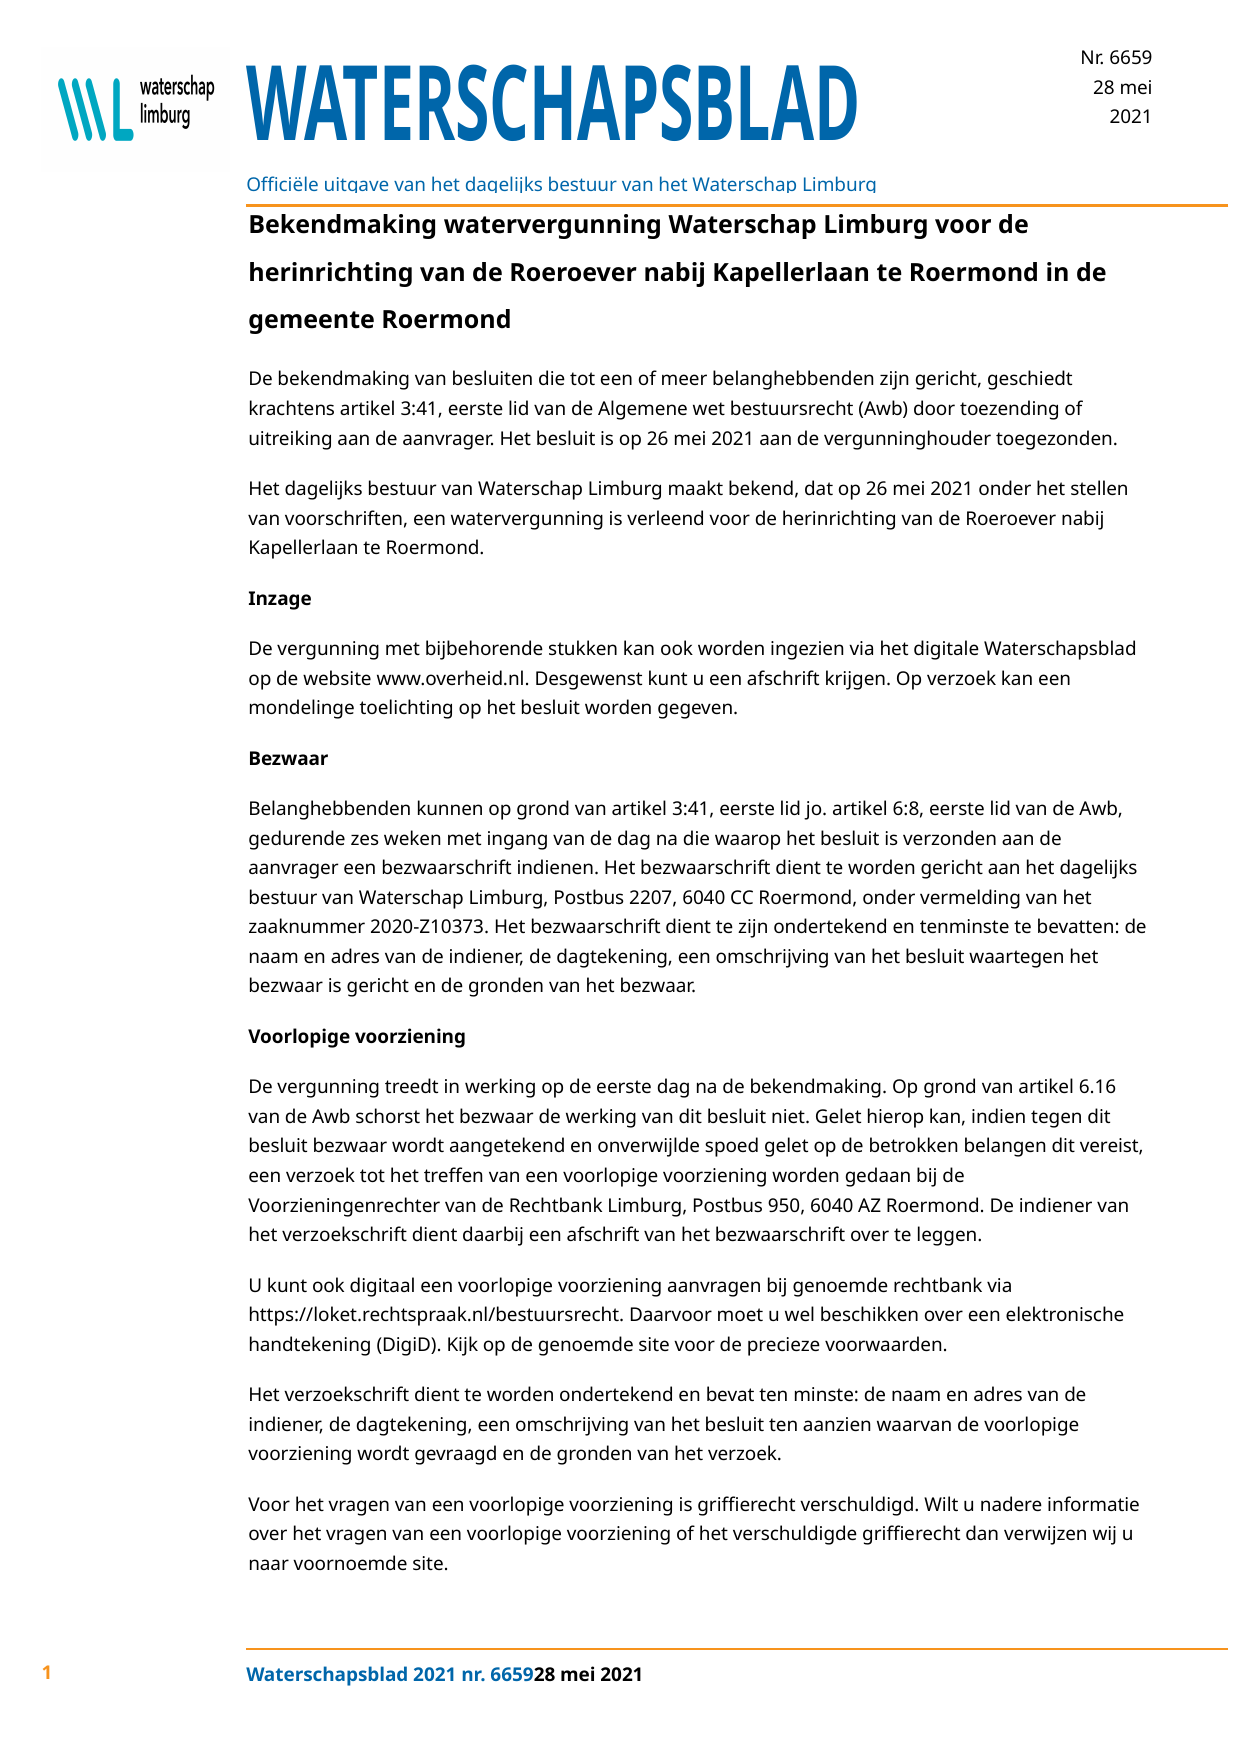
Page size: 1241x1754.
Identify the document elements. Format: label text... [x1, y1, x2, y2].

text Bekendmaking watervergunning Waterschap Limburg voor de herinrichting van de Roeroever nabij Kapellerlaan te Roermond in de gemeente Roermond [248, 207, 1152, 336]
text Het dagelijks bestuur van Waterschap Limburg maakt bekend, dat op 26 mei 2021 onder het stellen van voorschriften, een watervergunning is verleend voor de herinrichting van de Roeroever nabij Kapellerlaan te Roermond. [248, 475, 1152, 560]
text De vergunning met bijbehorende stukken kan ook worden ingezien via het digitale Waterschapsblad op de website www.overheid.nl. Desgewenst kunt u een afschrift krijgen. Op verzoek kan een mondelinge toelichting op het besluit worden gegeven. [248, 635, 1152, 720]
text Het verzoekschrift dient te worden ondertekend en bevat ten minste: de naam en adres van de indiener, de dagtekening, een omschrijving van het besluit ten aanzien waarvan de voorlopige voorziening wordt gevraagd en de gronden van het verzoek. [248, 1381, 1152, 1466]
text Voorlopige voorziening [248, 1023, 1152, 1049]
picture [41, 47, 231, 172]
text Bezwaar [248, 745, 1152, 770]
text Inzage [248, 585, 1152, 610]
text Belanghebbenden kunnen op grond van artikel 3:41, eerste lid jo. artikel 6:8, eerste lid van de Awb, gedurende zes weken met ingang van de dag na die waarop het besluit is verzonden aan de aanvrager een bezwaarschrift indienen. Het bezwaarschrift dient te worden gericht aan het dagelijks bestuur van Waterschap Limburg, Postbus 2207, 6040 CC Roermond, onder vermelding van het zaaknummer 2020-Z10373. Het bezwaarschrift dient te zijn ondertekend en tenminste te bevatten: de naam en adres van de indiener, de dagtekening, een omschrijving van het besluit waartegen het bezwaar is gericht en de gronden van het bezwaar. [248, 795, 1152, 998]
text De bekendmaking van besluiten die tot een of meer belanghebbenden zijn gericht, geschiedt krachtens artikel 3:41, eerste lid van de Algemene wet bestuursrecht (Awb) door toezending of uitreiking aan de aanvrager. Het besluit is op 26 mei 2021 aan de vergunninghouder toegezonden. [248, 366, 1152, 450]
text U kunt ook digitaal een voorlopige voorziening aanvragen bij genoemde rechtbank via https://loket.rechtspraak.nl/bestuursrecht. Daarvoor moet u wel beschikken over een elektronische handtekening (DigiD). Kijk op de genoemde site voor de precieze voorwaarden. [248, 1272, 1152, 1357]
text De vergunning treedt in werking op de eerste dag na de bekendmaking. Op grond van artikel 6.16 van de Awb schorst het bezwaar de werking van dit besluit niet. Gelet hierop kan, indien tegen dit besluit bezwaar wordt aangetekend en onverwijlde spoed gelet op de betrokken belangen dit vereist, een verzoek tot het treffen van een voorlopige voorziening worden gedaan bij de Voorzieningenrechter van de Rechtbank Limburg, Postbus 950, 6040 AZ Roermond. De indiener van het verzoekschrift dient daarbij een afschrift van het bezwaarschrift over te leggen. [248, 1073, 1152, 1247]
text Voor het vragen van een voorlopige voorziening is griffierecht verschuldigd. Wilt u nadere informatie over het vragen van een voorlopige voorziening of het verschuldigde griffierecht dan verwijzen wij u naar voornoemde site. [248, 1491, 1152, 1576]
